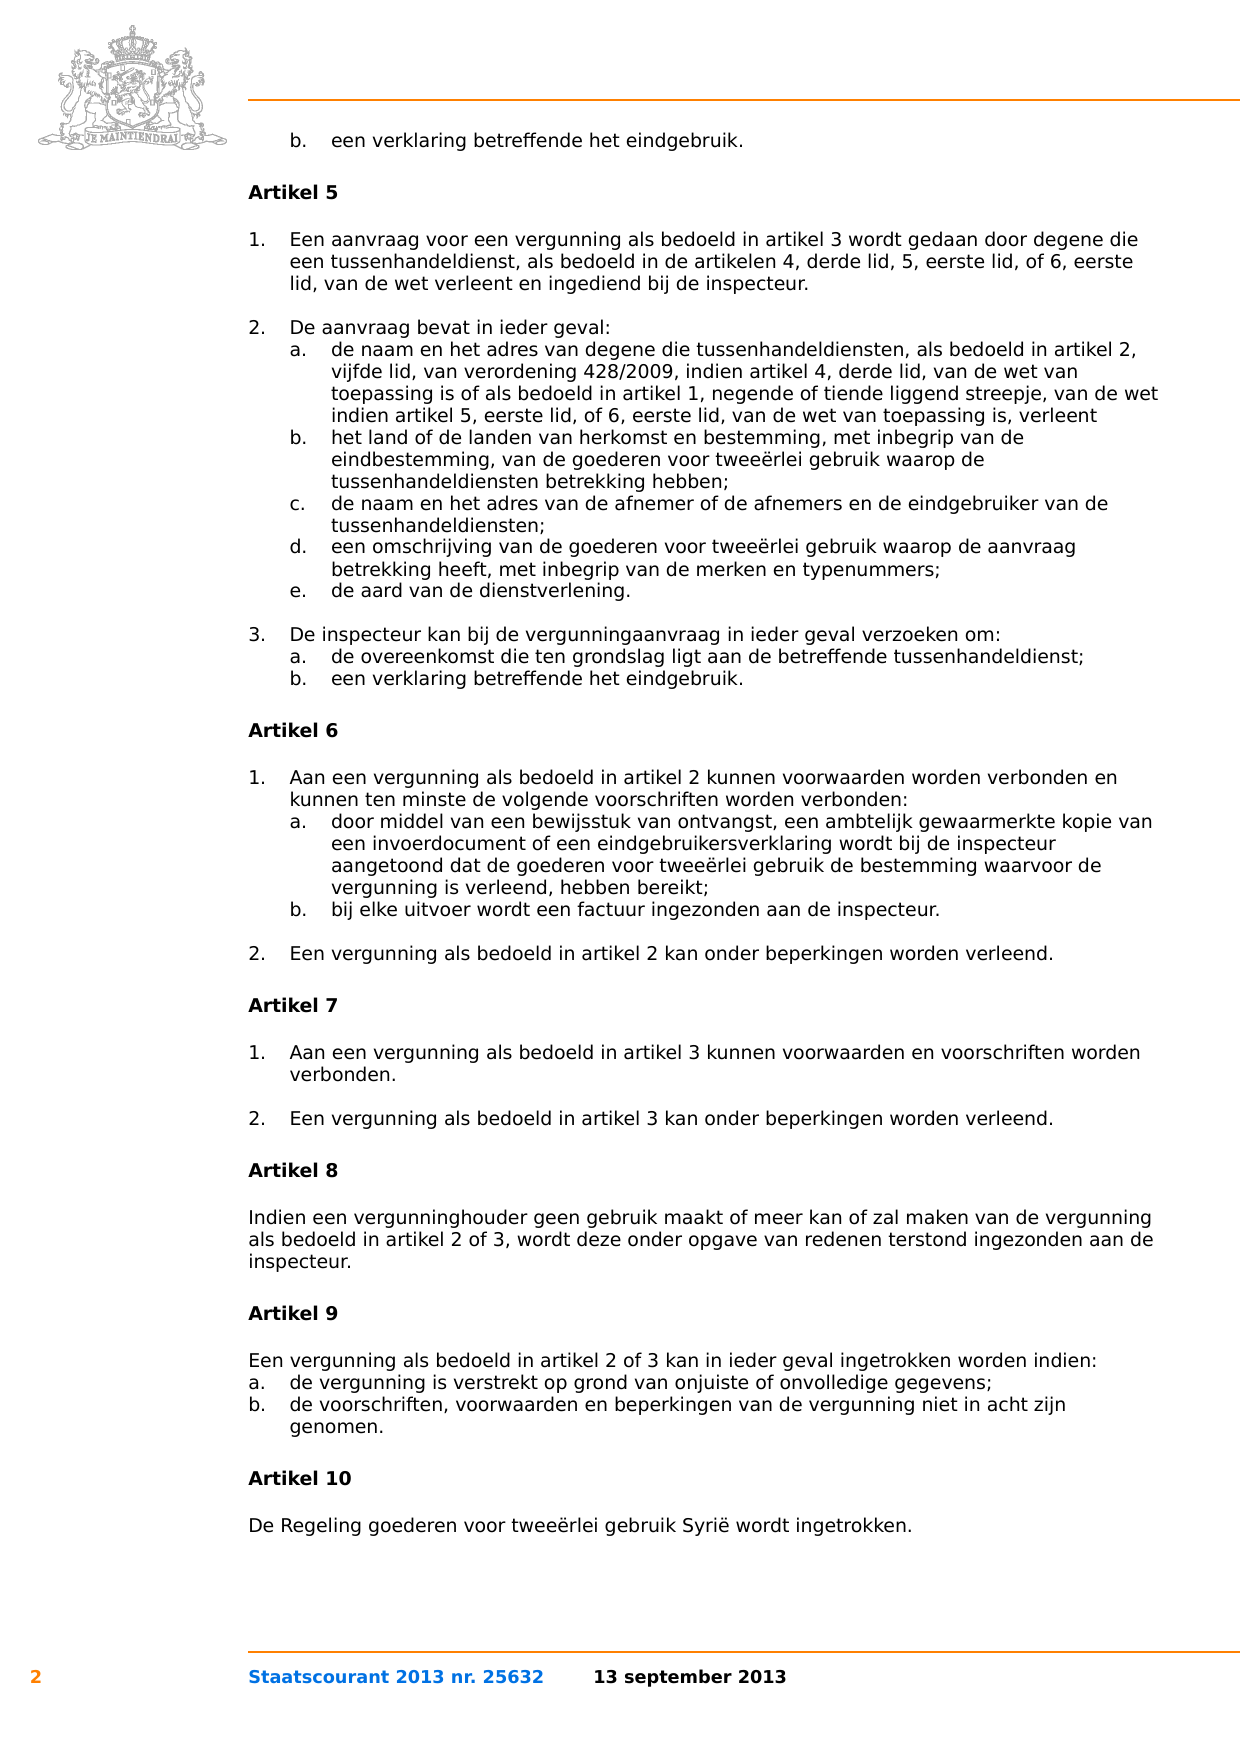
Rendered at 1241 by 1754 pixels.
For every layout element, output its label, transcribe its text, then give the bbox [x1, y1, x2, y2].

text 1. Aan een vergunning als bedoeld in artikel 2 kunnen voorwaarden worden verbonden en kunnen ten minste de volgende voorschriften worden verbonden: [248, 767, 1163, 811]
text De Regeling goederen voor tweeërlei gebruik Syrië wordt ingetrokken. [248, 1514, 1163, 1536]
text a. de naam en het adres van degene die tussenhandeldiensten, als bedoeld in artikel 2, vijfde lid, van verordening 428/2009, indien artikel 4, derde lid, van de wet van toepassing is of als bedoeld in artikel 1, negende of tiende liggend streepje, van de wet indien artikel 5, eerste lid, of 6, eerste lid, van de wet van toepassing is, verleent [289, 339, 1163, 427]
text a. de overeenkomst die ten grondslag ligt aan de betreffende tussenhandeldienst; [289, 646, 1163, 668]
text 3. De inspecteur kan bij de vergunningaanvraag in ieder geval verzoeken om: [248, 624, 1163, 646]
text 2. De aanvraag bevat in ieder geval: [248, 317, 1163, 339]
text e. de aard van de dienstverlening. [289, 580, 1163, 602]
picture [38, 25, 227, 150]
text Een vergunning als bedoeld in artikel 2 of 3 kan in ieder geval ingetrokken worden indien: [248, 1349, 1163, 1372]
text b. bij elke uitvoer wordt een factuur ingezonden aan de inspecteur. [289, 899, 1163, 921]
subtitle Artikel 9 [248, 1303, 1163, 1324]
text b. het land of de landen van herkomst en bestemming, met inbegrip van de eindbestemming, van de goederen voor tweeërlei gebruik waarop de tussenhandeldiensten betrekking hebben; [289, 427, 1163, 492]
text 2. Een vergunning als bedoeld in artikel 2 kan onder beperkingen worden verleend. [248, 943, 1163, 965]
text Indien een vergunninghouder geen gebruik maakt of meer kan of zal maken van de vergunning als bedoeld in artikel 2 of 3, wordt deze onder opgave van redenen terstond ingezonden aan de inspecteur. [248, 1207, 1163, 1273]
text d. een omschrijving van de goederen voor tweeërlei gebruik waarop de aanvraag betrekking heeft, met inbegrip van de merken en typenummers; [289, 536, 1163, 580]
text a. door middel van een bewijsstuk van ontvangst, een ambtelijk gewaarmerkte kopie van een invoerdocument of een eindgebruikersverklaring wordt bij de inspecteur aangetoond dat de goederen voor tweeërlei gebruik de bestemming waarvoor de vergunning is verleend, hebben bereikt; [289, 811, 1163, 899]
text 2. Een vergunning als bedoeld in artikel 3 kan onder beperkingen worden verleend. [248, 1108, 1163, 1130]
text 1. Aan een vergunning als bedoeld in artikel 3 kunnen voorwaarden en voorschriften worden verbonden. [248, 1042, 1163, 1086]
text b. een verklaring betreffende het eindgebruik. [289, 130, 1163, 152]
text 1. Een aanvraag voor een vergunning als bedoeld in artikel 3 wordt gedaan door degene die een tussenhandeldienst, als bedoeld in de artikelen 4, derde lid, 5, eerste lid, of 6, eerste lid, van de wet verleent en ingediend bij de inspecteur. [248, 229, 1163, 295]
subtitle Artikel 7 [248, 995, 1163, 1017]
subtitle Artikel 10 [248, 1467, 1163, 1489]
text a. de vergunning is verstrekt op grond van onjuiste of onvolledige gegevens; [248, 1372, 1163, 1393]
text b. de voorschriften, voorwaarden en beperkingen van de vergunning niet in acht zijn genomen. [248, 1393, 1163, 1437]
subtitle Artikel 8 [248, 1160, 1163, 1182]
subtitle Artikel 6 [248, 720, 1163, 742]
text c. de naam en het adres van de afnemer of de afnemers en de eindgebruiker van de tussenhandeldiensten; [289, 492, 1163, 536]
subtitle Artikel 5 [248, 182, 1163, 204]
text b. een verklaring betreffende het eindgebruik. [289, 668, 1163, 690]
